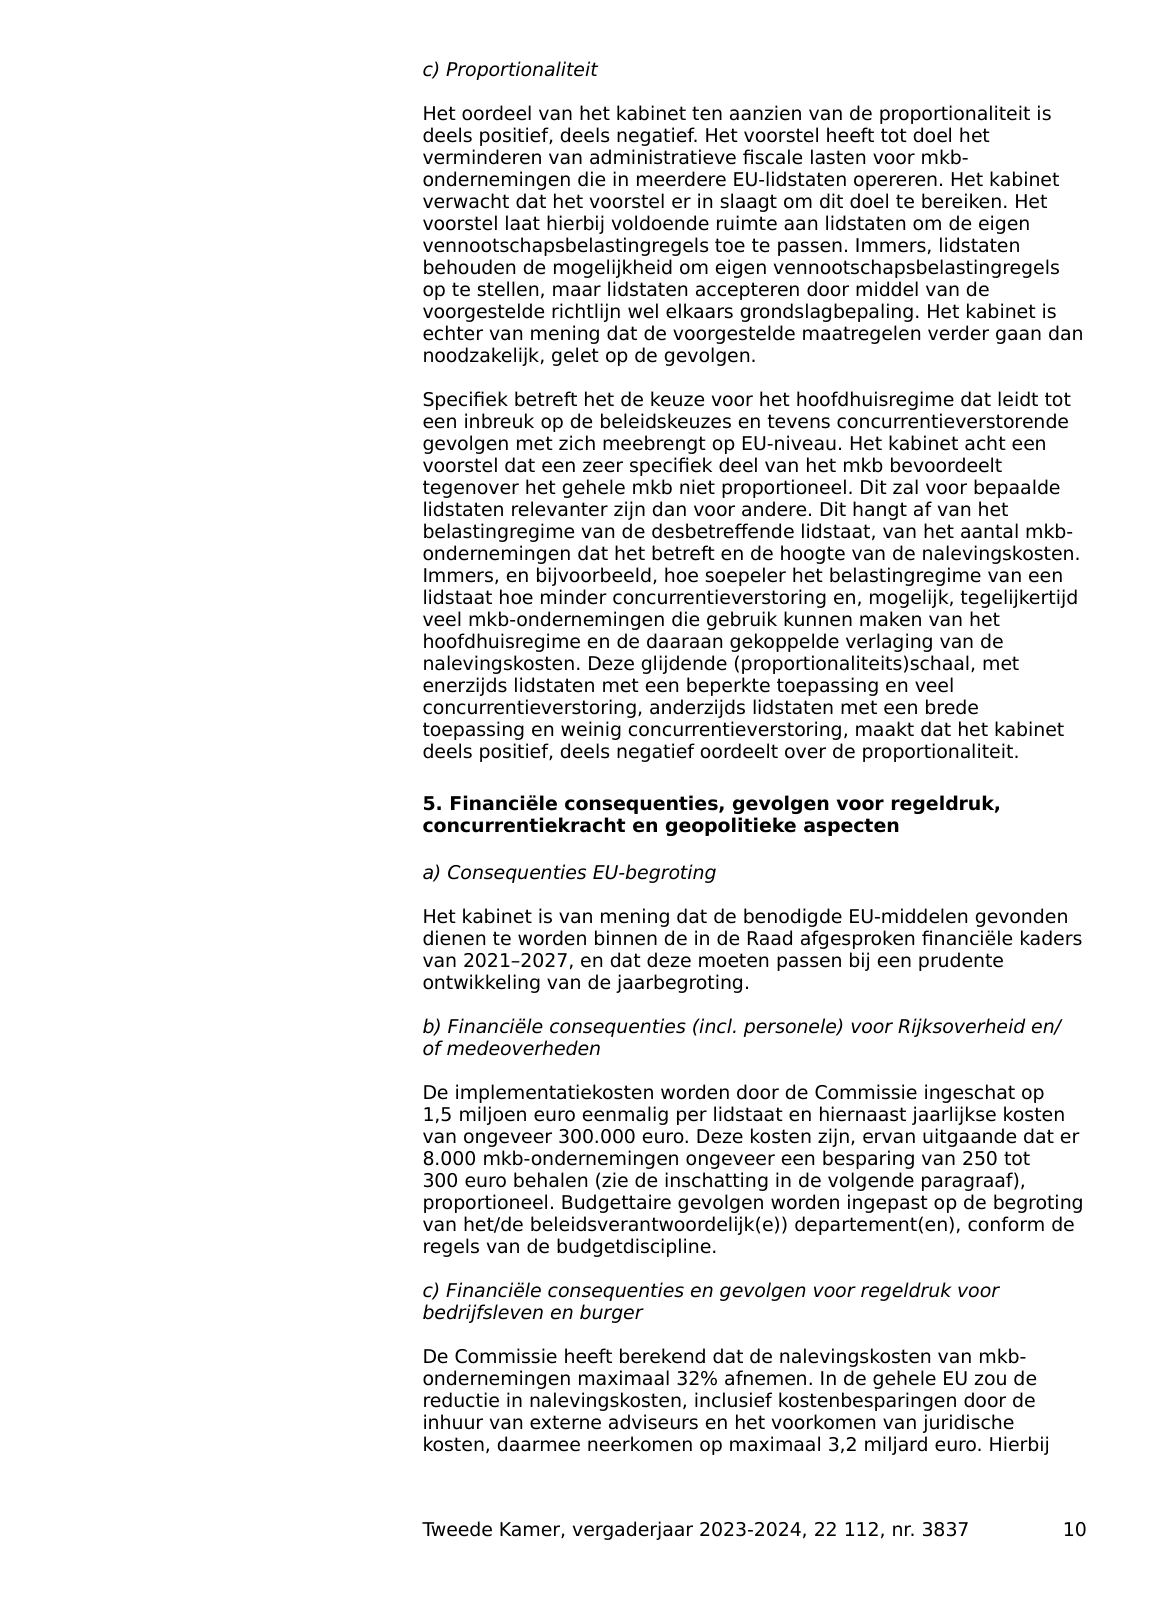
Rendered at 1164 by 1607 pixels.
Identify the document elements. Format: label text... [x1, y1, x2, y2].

text De implementatiekosten worden door de Commissie ingeschat op 1,5 miljoen euro eenmalig per lidstaat en hiernaast jaarlijkse kosten van ongeveer 300.000 euro. Deze kosten zijn, ervan uitgaande dat er 8.000 mkb-ondernemingen ongeveer een besparing van 250 tot 300 euro behalen (zie de inschatting in de volgende paragraaf), proportioneel. Budgettaire gevolgen worden ingepast op de begroting van het/de beleidsverantwoordelijk(e)) departement(en), conform de regels van de budgetdiscipline. [422, 1082, 1087, 1258]
text Het kabinet is van mening dat de benodigde EU-middelen gevonden dienen te worden binnen de in de Raad afgesproken financiële kaders van 2021–2027, en dat deze moeten passen bij een prudente ontwikkeling van de jaarbegroting. [422, 906, 1087, 994]
subtitle c) Financiële consequenties en gevolgen voor regeldruk voor bedrijfsleven en burger [422, 1280, 1087, 1324]
text De Commissie heeft berekend dat de nalevingskosten van mkb-ondernemingen maximaal 32% afnemen. In de gehele EU zou de reductie in nalevingskosten, inclusief kostenbesparingen door de inhuur van externe adviseurs en het voorkomen van juridische kosten, daarmee neerkomen op maximaal 3,2 miljard euro. Hierbij [422, 1346, 1087, 1456]
subtitle 5. Financiële consequenties, gevolgen voor regeldruk, concurrentiekracht en geopolitieke aspecten [422, 793, 1087, 837]
subtitle c) Proportionaliteit [422, 59, 1087, 81]
subtitle a) Consequenties EU-begroting [422, 862, 1087, 884]
text Specifiek betreft het de keuze voor het hoofdhuisregime dat leidt tot een inbreuk op de beleidskeuzes en tevens concurrentieverstorende gevolgen met zich meebrengt op EU-niveau. Het kabinet acht een voorstel dat een zeer specifiek deel van het mkb bevoordeelt tegenover het gehele mkb niet proportioneel. Dit zal voor bepaalde lidstaten relevanter zijn dan voor andere. Dit hangt af van het belastingregime van de desbetreffende lidstaat, van het aantal mkb-ondernemingen dat het betreft en de hoogte van de nalevingskosten. Immers, en bijvoorbeeld, hoe soepeler het belastingregime van een lidstaat hoe minder concurrentieverstoring en, mogelijk, tegelijkertijd veel mkb-ondernemingen die gebruik kunnen maken van het hoofdhuisregime en de daaraan gekoppelde verlaging van de nalevingskosten. Deze glijdende (proportionaliteits)schaal, met enerzijds lidstaten met een beperkte toepassing en veel concurrentieverstoring, anderzijds lidstaten met een brede toepassing en weinig concurrentieverstoring, maakt dat het kabinet deels positief, deels negatief oordeelt over de proportionaliteit. [422, 389, 1087, 763]
subtitle b) Financiële consequenties (incl. personele) voor Rijksoverheid en/ of medeoverheden [422, 1016, 1087, 1060]
text Het oordeel van het kabinet ten aanzien van de proportionaliteit is deels positief, deels negatief. Het voorstel heeft tot doel het verminderen van administratieve fiscale lasten voor mkb-ondernemingen die in meerdere EU-lidstaten opereren. Het kabinet verwacht dat het voorstel er in slaagt om dit doel te bereiken. Het voorstel laat hierbij voldoende ruimte aan lidstaten om de eigen vennootschapsbelastingregels toe te passen. Immers, lidstaten behouden de mogelijkheid om eigen vennootschapsbelastingregels op te stellen, maar lidstaten accepteren door middel van de voorgestelde richtlijn wel elkaars grondslagbepaling. Het kabinet is echter van mening dat de voorgestelde maatregelen verder gaan dan noodzakelijk, gelet op de gevolgen. [422, 103, 1087, 367]
